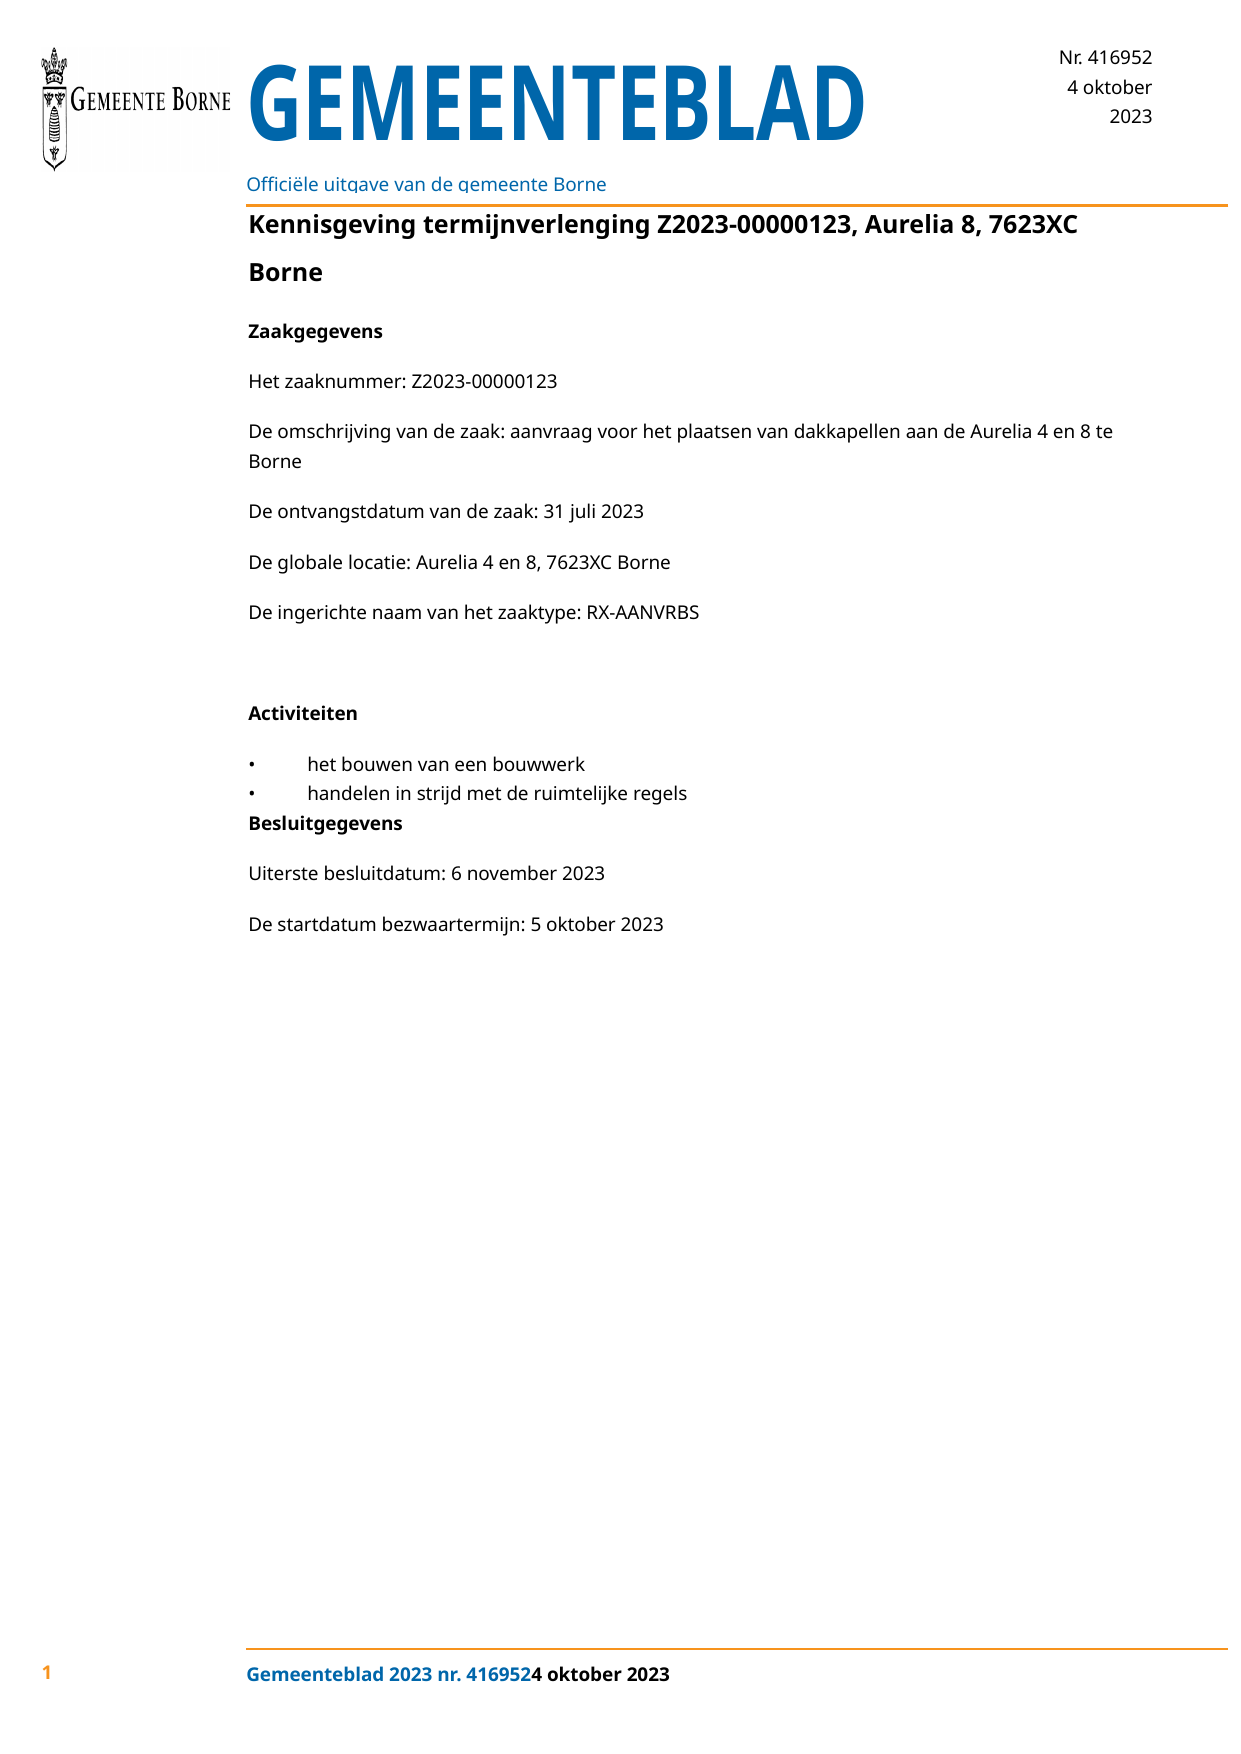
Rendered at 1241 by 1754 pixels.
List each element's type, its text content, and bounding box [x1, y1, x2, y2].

text De omschrijving van de zaak: aanvraag voor het plaatsen van dakkapellen aan de Aurelia 4 en 8 te Borne [248, 419, 1152, 474]
text Zaakgegevens [248, 318, 1152, 344]
text De ontvangstdatum van de zaak: 31 juli 2023 [248, 499, 1152, 524]
text De ingerichte naam van het zaaktype: RX-AANVRBS [248, 599, 1152, 625]
text Het zaaknummer: Z2023-00000123 [248, 368, 1152, 394]
text Uiterste besluitdatum: 6 november 2023 [248, 860, 1152, 886]
text De startdatum bezwaartermijn: 5 oktober 2023 [248, 911, 1152, 937]
picture [41, 47, 231, 172]
text Activiteiten [248, 700, 1152, 726]
text Besluitgegevens [248, 810, 1152, 836]
text Kennisgeving termijnverlenging Z2023-00000123, Aurelia 8, 7623XC Borne [248, 207, 1152, 288]
list handelen in strijd met de ruimtelijke regels [248, 780, 1152, 806]
text De globale locatie: Aurelia 4 en 8, 7623XC Borne [248, 549, 1152, 575]
list het bouwen van een bouwwerk [248, 751, 1152, 777]
